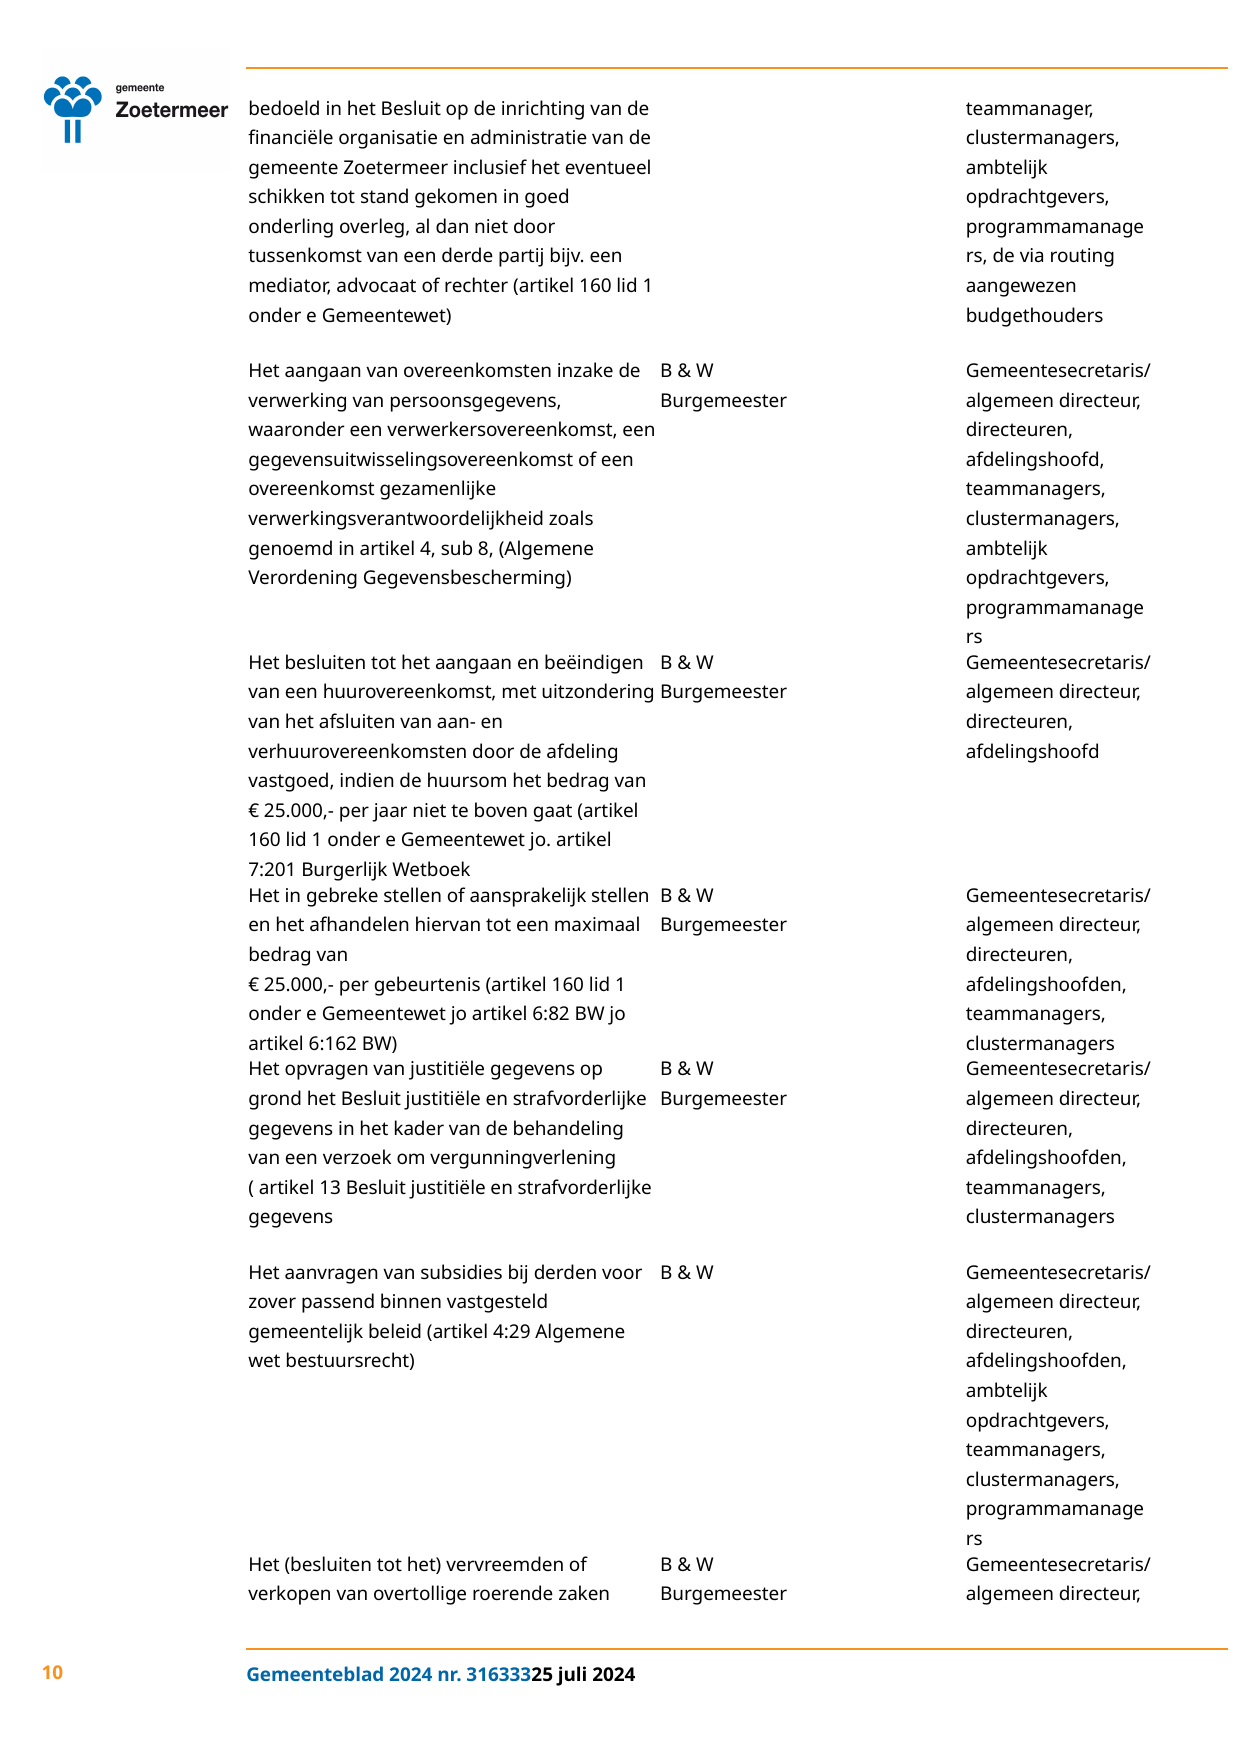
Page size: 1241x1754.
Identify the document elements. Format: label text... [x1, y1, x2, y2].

table_cell B & W Burgemeester [660, 649, 813, 882]
table_cell [813, 1551, 966, 1606]
table_cell B & W Burgemeester [660, 882, 813, 1056]
picture [41, 47, 231, 172]
table_cell Gemeentesecretaris/ algemeen directeur, directeuren, afdelingshoofden, ambtelijk opdrachtgevers, teammanagers, clustermanagers, programmamanagers [966, 1259, 1152, 1551]
table_cell B & W Burgemeester [660, 1056, 813, 1259]
table_cell bedoeld in het Besluit op de inrichting van de financiële organisatie en administratie van de gemeente Zoetermeer inclusief het eventueel schikken tot stand gekomen in goed onderling overleg, al dan niet door tussenkomst van een derde partij bijv. een mediator, advocaat of rechter (artikel 160 lid 1 onder e Gemeentewet) [248, 95, 660, 357]
table_cell [813, 95, 966, 357]
table_cell Gemeentesecretaris/ algemeen directeur, directeuren, afdelingshoofd, teammanagers, clustermanagers, ambtelijk opdrachtgevers, programmamanagers [966, 357, 1152, 649]
table_cell Het aanvragen van subsidies bij derden voor zover passend binnen vastgesteld gemeentelijk beleid (artikel 4:29 Algemene wet bestuursrecht) [248, 1259, 660, 1551]
table_cell [813, 1056, 966, 1259]
table_cell teammanager, clustermanagers, ambtelijk opdrachtgevers, programmamanagers, de via routing aangewezen budgethouders [966, 95, 1152, 357]
table_cell [813, 882, 966, 1056]
table_cell B & W Burgemeester [660, 1551, 813, 1606]
table_cell [813, 1259, 966, 1551]
table_cell B & W Burgemeester [660, 357, 813, 649]
table_cell [660, 95, 813, 357]
table_cell [813, 357, 966, 649]
table_cell Gemeentesecretaris/ algemeen directeur, directeuren, afdelingshoofden, teammanagers, clustermanagers [966, 1056, 1152, 1259]
table_cell B & W [660, 1259, 813, 1551]
table_cell Gemeentesecretaris/ algemeen directeur, directeuren, afdelingshoofd [966, 649, 1152, 882]
table_cell Het besluiten tot het aangaan en beëindigen van een huurovereenkomst, met uitzondering van het afsluiten van aan- en verhuurovereenkomsten door de afdeling vastgoed, indien de huursom het bedrag van € 25.000,- per jaar niet te boven gaat (artikel 160 lid 1 onder e Gemeentewet jo. artikel 7:201 Burgerlijk Wetboek [248, 649, 660, 882]
table_cell Het opvragen van justitiële gegevens op grond het Besluit justitiële en strafvorderlijke gegevens in het kader van de behandeling van een verzoek om vergunningverlening ( artikel 13 Besluit justitiële en strafvorderlijke gegevens [248, 1056, 660, 1259]
table_cell [813, 649, 966, 882]
table_cell Gemeentesecretaris/ algemeen directeur, directeuren, afdelingshoofden, teammanagers, clustermanagers [966, 882, 1152, 1056]
table_cell Het in gebreke stellen of aansprakelijk stellen en het afhandelen hiervan tot een maximaal bedrag van € 25.000,- per gebeurtenis (artikel 160 lid 1 onder e Gemeentewet jo artikel 6:82 BW jo artikel 6:162 BW) [248, 882, 660, 1056]
table_cell Het (besluiten tot het) vervreemden of verkopen van overtollige roerende zaken [248, 1551, 660, 1606]
table_cell Gemeentesecretaris/algemeen directeur, [966, 1551, 1152, 1606]
table_cell Het aangaan van overeenkomsten inzake de verwerking van persoonsgegevens, waaronder een verwerkersovereenkomst, een gegevensuitwisselingsovereenkomst of een overeenkomst gezamenlijke verwerkingsverantwoordelijkheid zoals genoemd in artikel 4, sub 8, (Algemene Verordening Gegevensbescherming) [248, 357, 660, 649]
